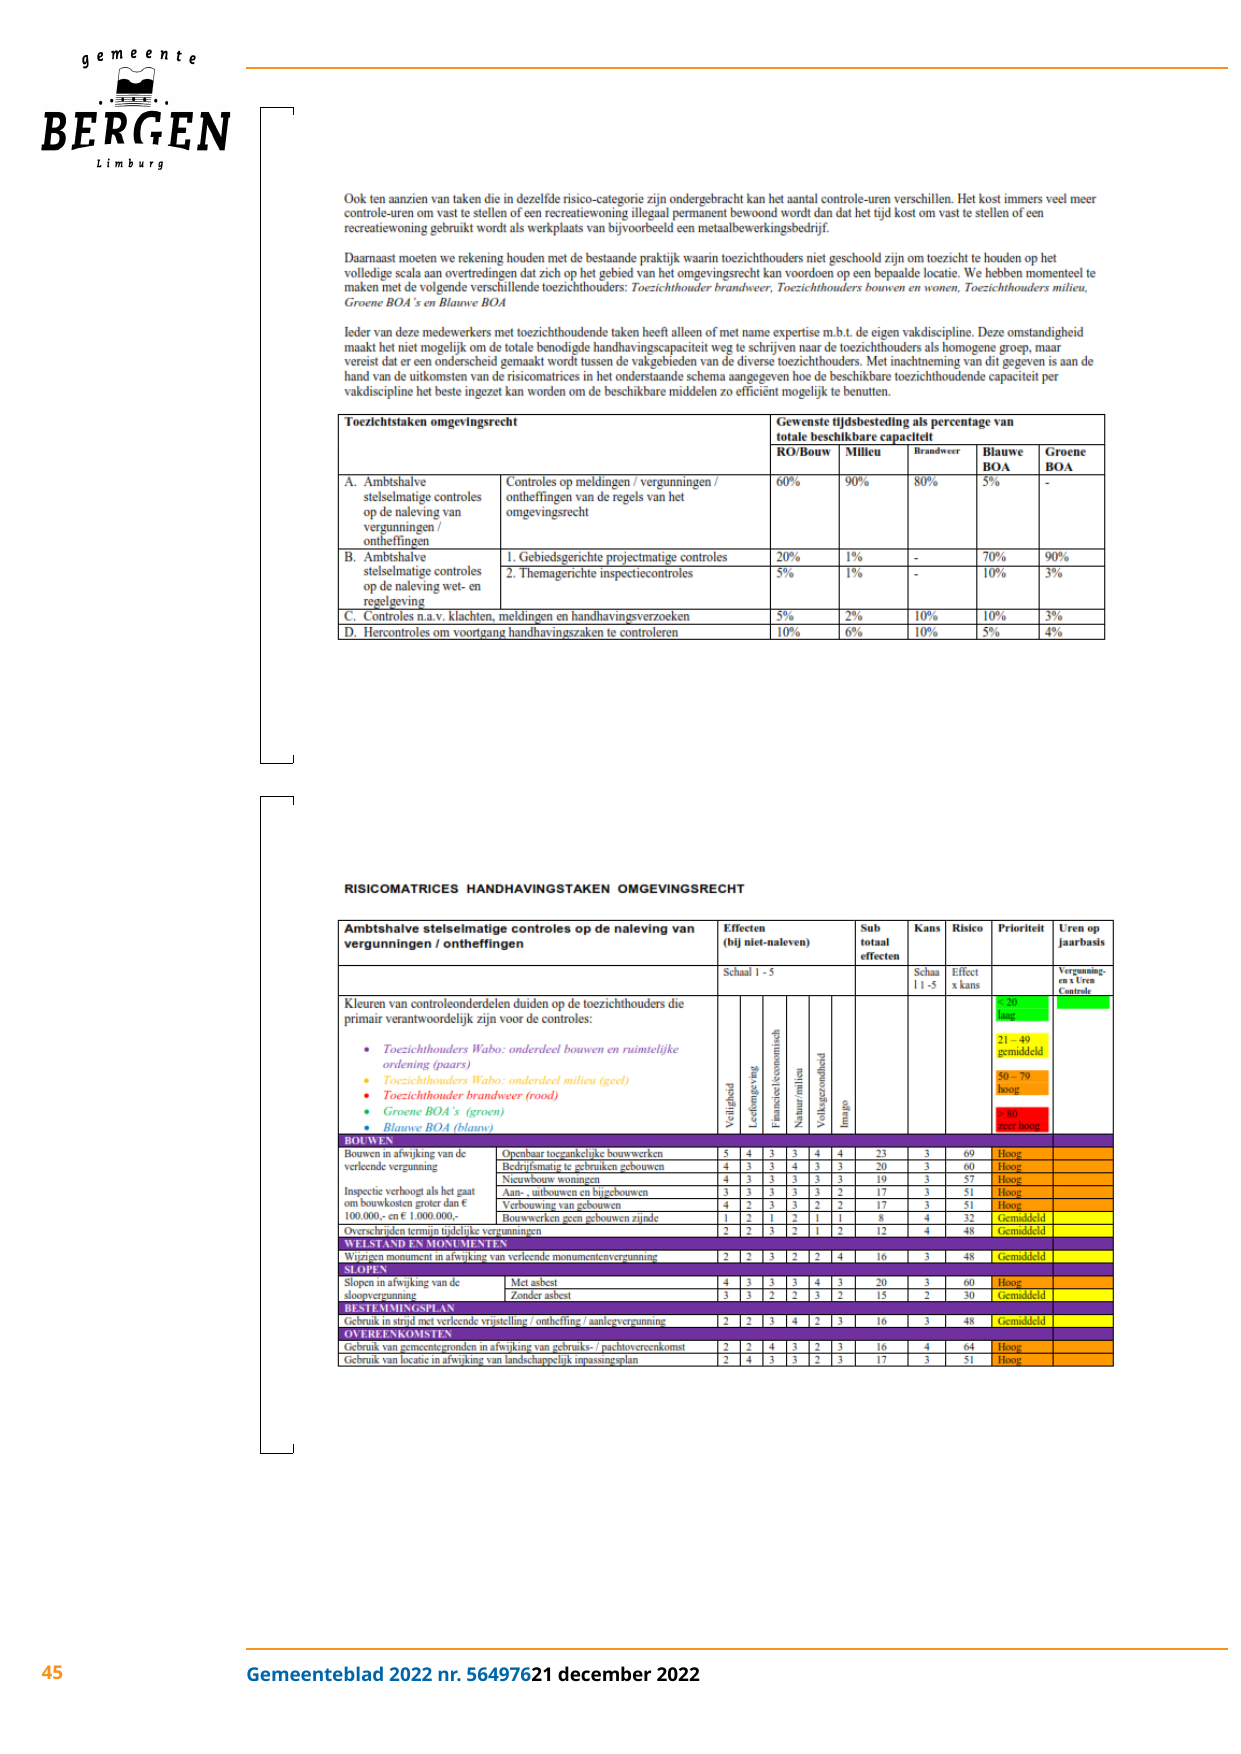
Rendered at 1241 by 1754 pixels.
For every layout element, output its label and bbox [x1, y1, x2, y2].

picture [268, 115, 1173, 755]
picture [268, 805, 1173, 1444]
picture [41, 47, 231, 172]
